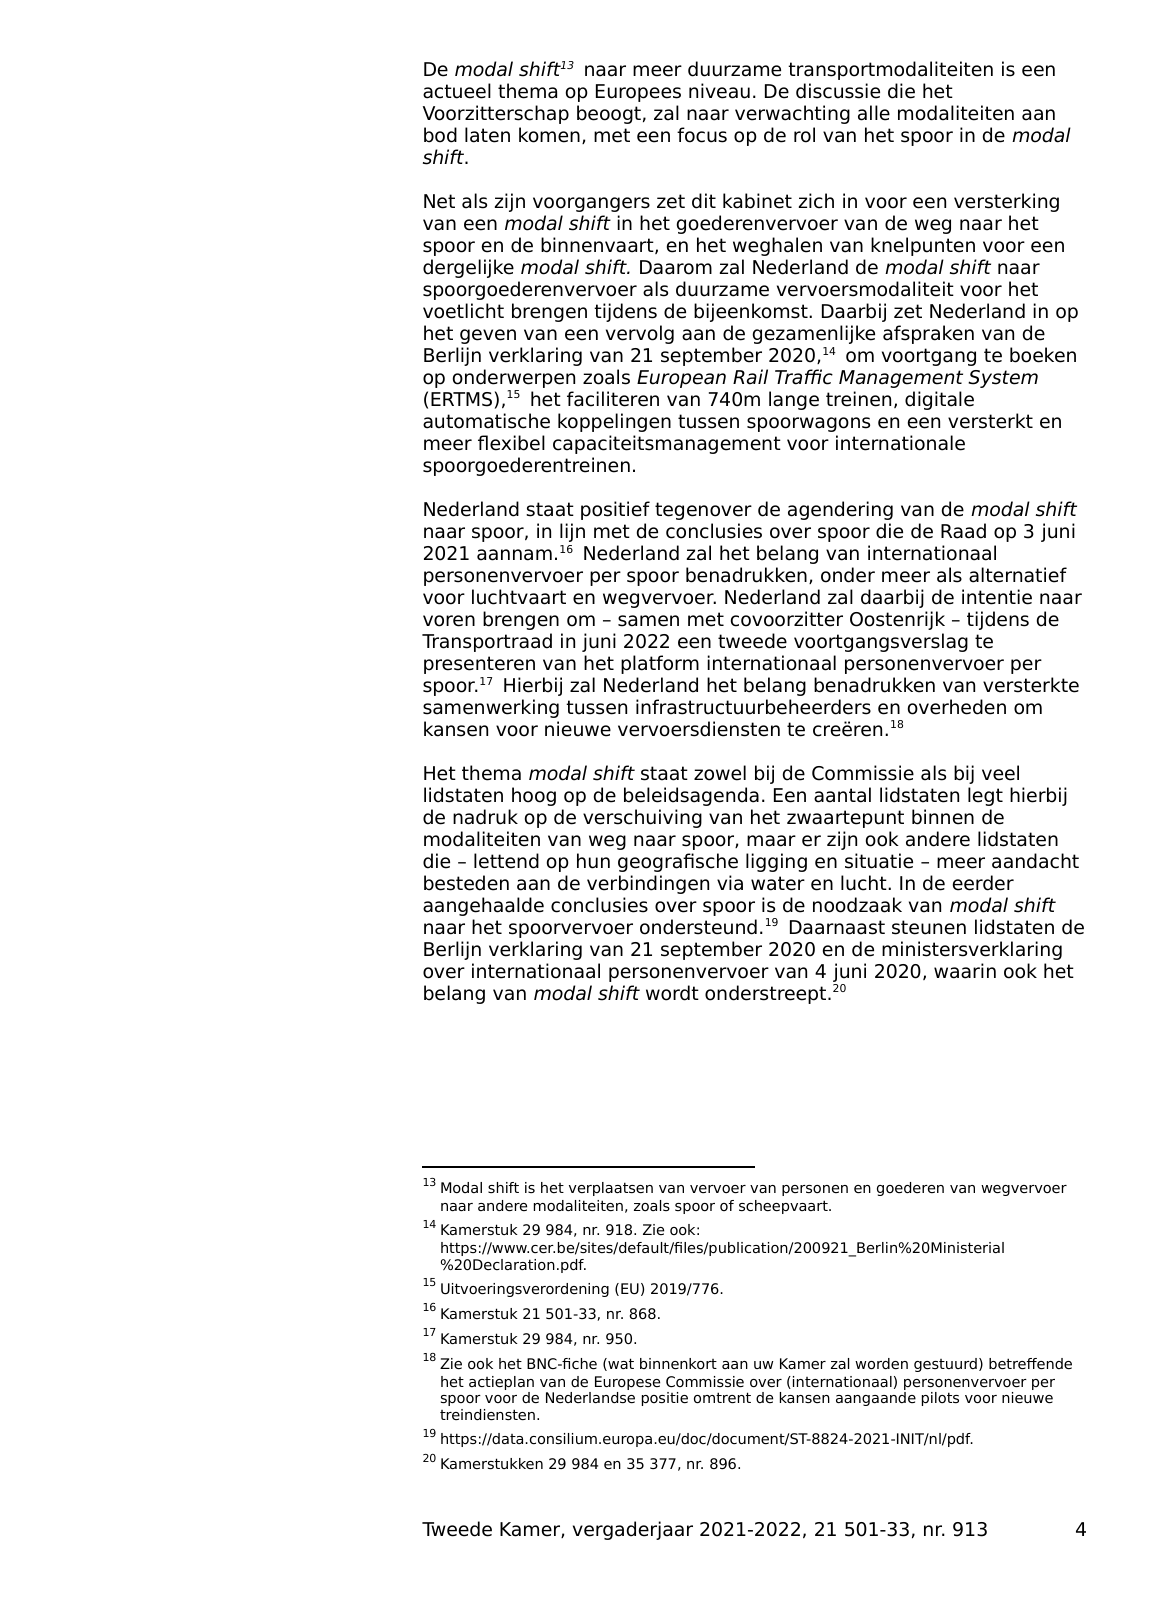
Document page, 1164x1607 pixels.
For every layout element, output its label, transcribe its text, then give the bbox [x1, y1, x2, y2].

text Zie ook het BNC-fiche (wat binnenkort aan uw Kamer zal worden gestuurd) betreffende het actieplan van de Europese Commissie over (internationaal) personenvervoer per spoor voor de Nederlandse positie omtrent de kansen aangaande pilots voor nieuwe treindiensten. [422, 1352, 1087, 1424]
text Het thema modal shift staat zowel bij de Commissie als bij veel lidstaten hoog op de beleidsagenda. Een aantal lidstaten legt hierbij de nadruk op de verschuiving van het zwaartepunt binnen de modaliteiten van weg naar spoor, maar er zijn ook andere lidstaten die – lettend op hun geografische ligging en situatie – meer aandacht besteden aan de verbindingen via water en lucht. In de eerder aangehaalde conclusies over spoor is de noodzaak van modal shift naar het spoorvervoer ondersteund. Daarnaast steunen lidstaten de Berlijn verklaring van 21 september 2020 en de ministersverklaring over internationaal personenvervoer van 4 juni 2020, waarin ook het belang van modal shift wordt onderstreept. [422, 763, 1087, 1005]
text https://data.consilium.europa.eu/doc/document/ST-8824-2021-INIT/nl/pdf. [422, 1427, 1087, 1449]
text Uitvoeringsverordening (EU) 2019/776. [422, 1277, 1087, 1299]
text Kamerstuk 29 984, nr. 950. [422, 1327, 1087, 1349]
text Kamerstukken 29 984 en 35 377, nr. 896. [422, 1452, 1087, 1474]
text Kamerstuk 21 501-33, nr. 868. [422, 1302, 1087, 1324]
text Nederland staat positief tegenover de agendering van de modal shift naar spoor, in lijn met de conclusies over spoor die de Raad op 3 juni 2021 aannam. Nederland zal het belang van internationaal personenvervoer per spoor benadrukken, onder meer als alternatief voor luchtvaart en wegvervoer. Nederland zal daarbij de intentie naar voren brengen om – samen met covoorzitter Oostenrijk – tijdens de Transportraad in juni 2022 een tweede voortgangsverslag te presenteren van het platform internationaal personenvervoer per spoor. Hierbij zal Nederland het belang benadrukken van versterkte samenwerking tussen infrastructuurbeheerders en overheden om kansen voor nieuwe vervoersdiensten te creëren. [422, 499, 1087, 741]
text Modal shift is het verplaatsen van vervoer van personen en goederen van wegvervoer naar andere modaliteiten, zoals spoor of scheepvaart. [422, 1176, 1087, 1215]
text De modal shift naar meer duurzame transportmodaliteiten is een actueel thema op Europees niveau. De discussie die het Voorzitterschap beoogt, zal naar verwachting alle modaliteiten aan bod laten komen, met een focus op de rol van het spoor in de modal shift. [422, 59, 1087, 169]
text Net als zijn voorgangers zet dit kabinet zich in voor een versterking van een modal shift in het goederenvervoer van de weg naar het spoor en de binnenvaart, en het weghalen van knelpunten voor een dergelijke modal shift. Daarom zal Nederland de modal shift naar spoorgoederenvervoer als duurzame vervoersmodaliteit voor het voetlicht brengen tijdens de bijeenkomst. Daarbij zet Nederland in op het geven van een vervolg aan de gezamenlijke afspraken van de Berlijn verklaring van 21 september 2020, om voortgang te boeken op onderwerpen zoals European Rail Traffic Management System (ERTMS), het faciliteren van 740m lange treinen, digitale automatische koppelingen tussen spoorwagons en een versterkt en meer flexibel capaciteitsmanagement voor internationale spoorgoederentreinen. [422, 191, 1087, 477]
text Kamerstuk 29 984, nr. 918. Zie ook: https://www.cer.be/sites/default/files/publication/200921_Berlin%20Ministerial%20Declaration.pdf. [422, 1218, 1087, 1274]
